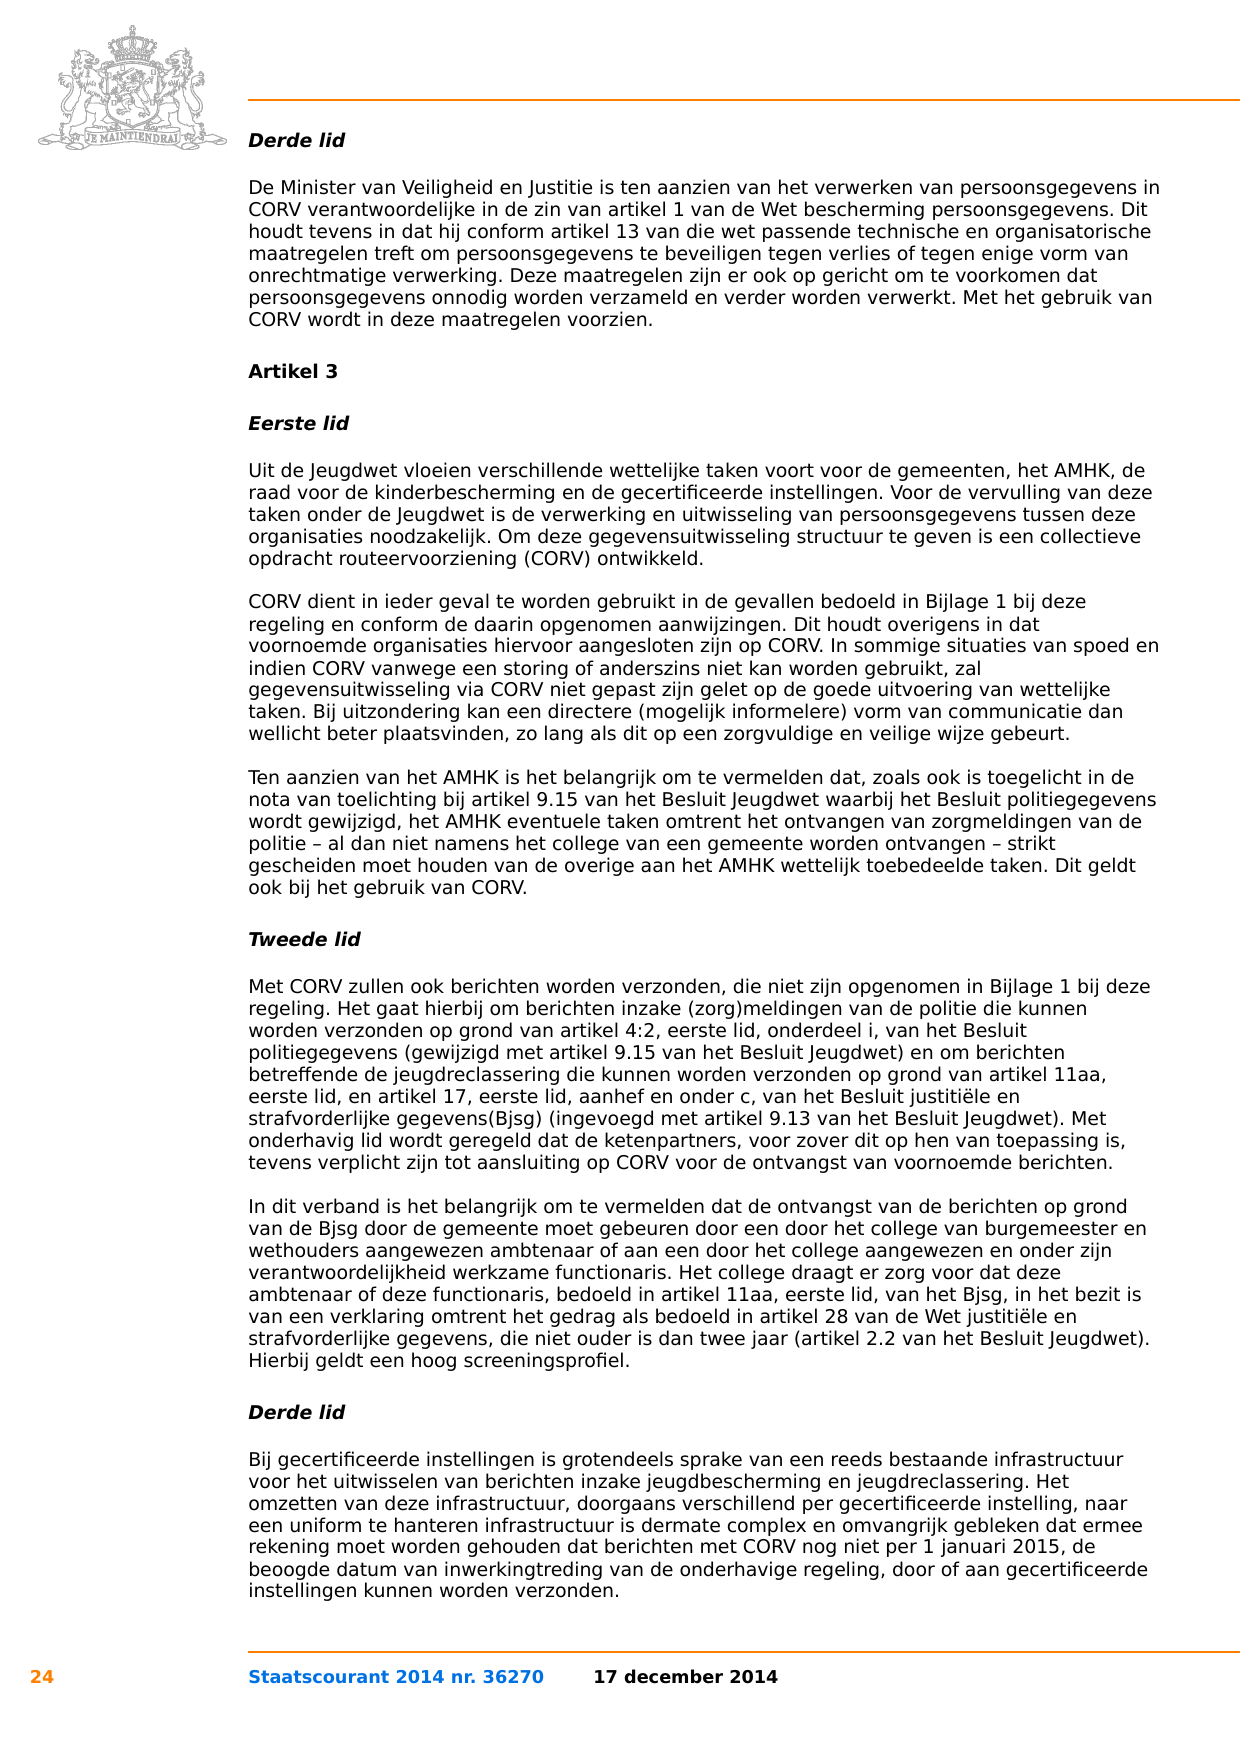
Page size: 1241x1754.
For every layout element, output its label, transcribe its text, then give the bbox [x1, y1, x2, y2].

text Uit de Jeugdwet vloeien verschillende wettelijke taken voort voor de gemeenten, het AMHK, de raad voor de kinderbescherming en de gecertificeerde instellingen. Voor de vervulling van deze taken onder de Jeugdwet is de verwerking en uitwisseling van persoonsgegevens tussen deze organisaties noodzakelijk. Om deze gegevensuitwisseling structuur te geven is een collectieve opdracht routeervoorziening (CORV) ontwikkeld. [248, 460, 1163, 569]
subtitle Derde lid [248, 1402, 1163, 1423]
subtitle Artikel 3 [248, 361, 1163, 383]
text CORV dient in ieder geval te worden gebruikt in de gevallen bedoeld in Bijlage 1 bij deze regeling en conform de daarin opgenomen aanwijzingen. Dit houdt overigens in dat voornoemde organisaties hiervoor aangesloten zijn op CORV. In sommige situaties van spoed en indien CORV vanwege een storing of anderszins niet kan worden gebruikt, zal gegevensuitwisseling via CORV niet gepast zijn gelet op de goede uitvoering van wettelijke taken. Bij uitzondering kan een directere (mogelijk informelere) vorm van communicatie dan wellicht beter plaatsvinden, zo lang als dit op een zorgvuldige en veilige wijze gebeurt. [248, 591, 1163, 745]
picture [38, 25, 227, 150]
text Ten aanzien van het AMHK is het belangrijk om te vermelden dat, zoals ook is toegelicht in de nota van toelichting bij artikel 9.15 van het Besluit Jeugdwet waarbij het Besluit politiegegevens wordt gewijzigd, het AMHK eventuele taken omtrent het ontvangen van zorgmeldingen van de politie – al dan niet namens het college van een gemeente worden ontvangen – strikt gescheiden moet houden van de overige aan het AMHK wettelijk toebedeelde taken. Dit geldt ook bij het gebruik van CORV. [248, 767, 1163, 899]
text De Minister van Veiligheid en Justitie is ten aanzien van het verwerken van persoonsgegevens in CORV verantwoordelijke in de zin van artikel 1 van de Wet bescherming persoonsgegevens. Dit houdt tevens in dat hij conform artikel 13 van die wet passende technische en organisatorische maatregelen treft om persoonsgegevens te beveiligen tegen verlies of tegen enige vorm van onrechtmatige verwerking. Deze maatregelen zijn er ook op gericht om te voorkomen dat persoonsgegevens onnodig worden verzameld en verder worden verwerkt. Met het gebruik van CORV wordt in deze maatregelen voorzien. [248, 177, 1163, 331]
subtitle Tweede lid [248, 929, 1163, 951]
text In dit verband is het belangrijk om te vermelden dat de ontvangst van de berichten op grond van de Bjsg door de gemeente moet gebeuren door een door het college van burgemeester en wethouders aangewezen ambtenaar of aan een door het college aangewezen en onder zijn verantwoordelijkheid werkzame functionaris. Het college draagt er zorg voor dat deze ambtenaar of deze functionaris, bedoeld in artikel 11aa, eerste lid, van het Bjsg, in het bezit is van een verklaring omtrent het gedrag als bedoeld in artikel 28 van de Wet justitiële en strafvorderlijke gegevens, die niet ouder is dan twee jaar (artikel 2.2 van het Besluit Jeugdwet). Hierbij geldt een hoog screeningsprofiel. [248, 1196, 1163, 1372]
subtitle Derde lid [248, 130, 1163, 152]
subtitle Eerste lid [248, 413, 1163, 435]
text Met CORV zullen ook berichten worden verzonden, die niet zijn opgenomen in Bijlage 1 bij deze regeling. Het gaat hierbij om berichten inzake (zorg)meldingen van de politie die kunnen worden verzonden op grond van artikel 4:2, eerste lid, onderdeel i, van het Besluit politiegegevens (gewijzigd met artikel 9.15 van het Besluit Jeugdwet) en om berichten betreffende de jeugdreclassering die kunnen worden verzonden op grond van artikel 11aa, eerste lid, en artikel 17, eerste lid, aanhef en onder c, van het Besluit justitiële en strafvorderlijke gegevens(Bjsg) (ingevoegd met artikel 9.13 van het Besluit Jeugdwet). Met onderhavig lid wordt geregeld dat de ketenpartners, voor zover dit op hen van toepassing is, tevens verplicht zijn tot aansluiting op CORV voor de ontvangst van voornoemde berichten. [248, 976, 1163, 1174]
text Bij gecertificeerde instellingen is grotendeels sprake van een reeds bestaande infrastructuur voor het uitwisselen van berichten inzake jeugdbescherming en jeugdreclassering. Het omzetten van deze infrastructuur, doorgaans verschillend per gecertificeerde instelling, naar een uniform te hanteren infrastructuur is dermate complex en omvangrijk gebleken dat ermee rekening moet worden gehouden dat berichten met CORV nog niet per 1 januari 2015, de beoogde datum van inwerkingtreding van de onderhavige regeling, door of aan gecertificeerde instellingen kunnen worden verzonden. [248, 1448, 1163, 1602]
